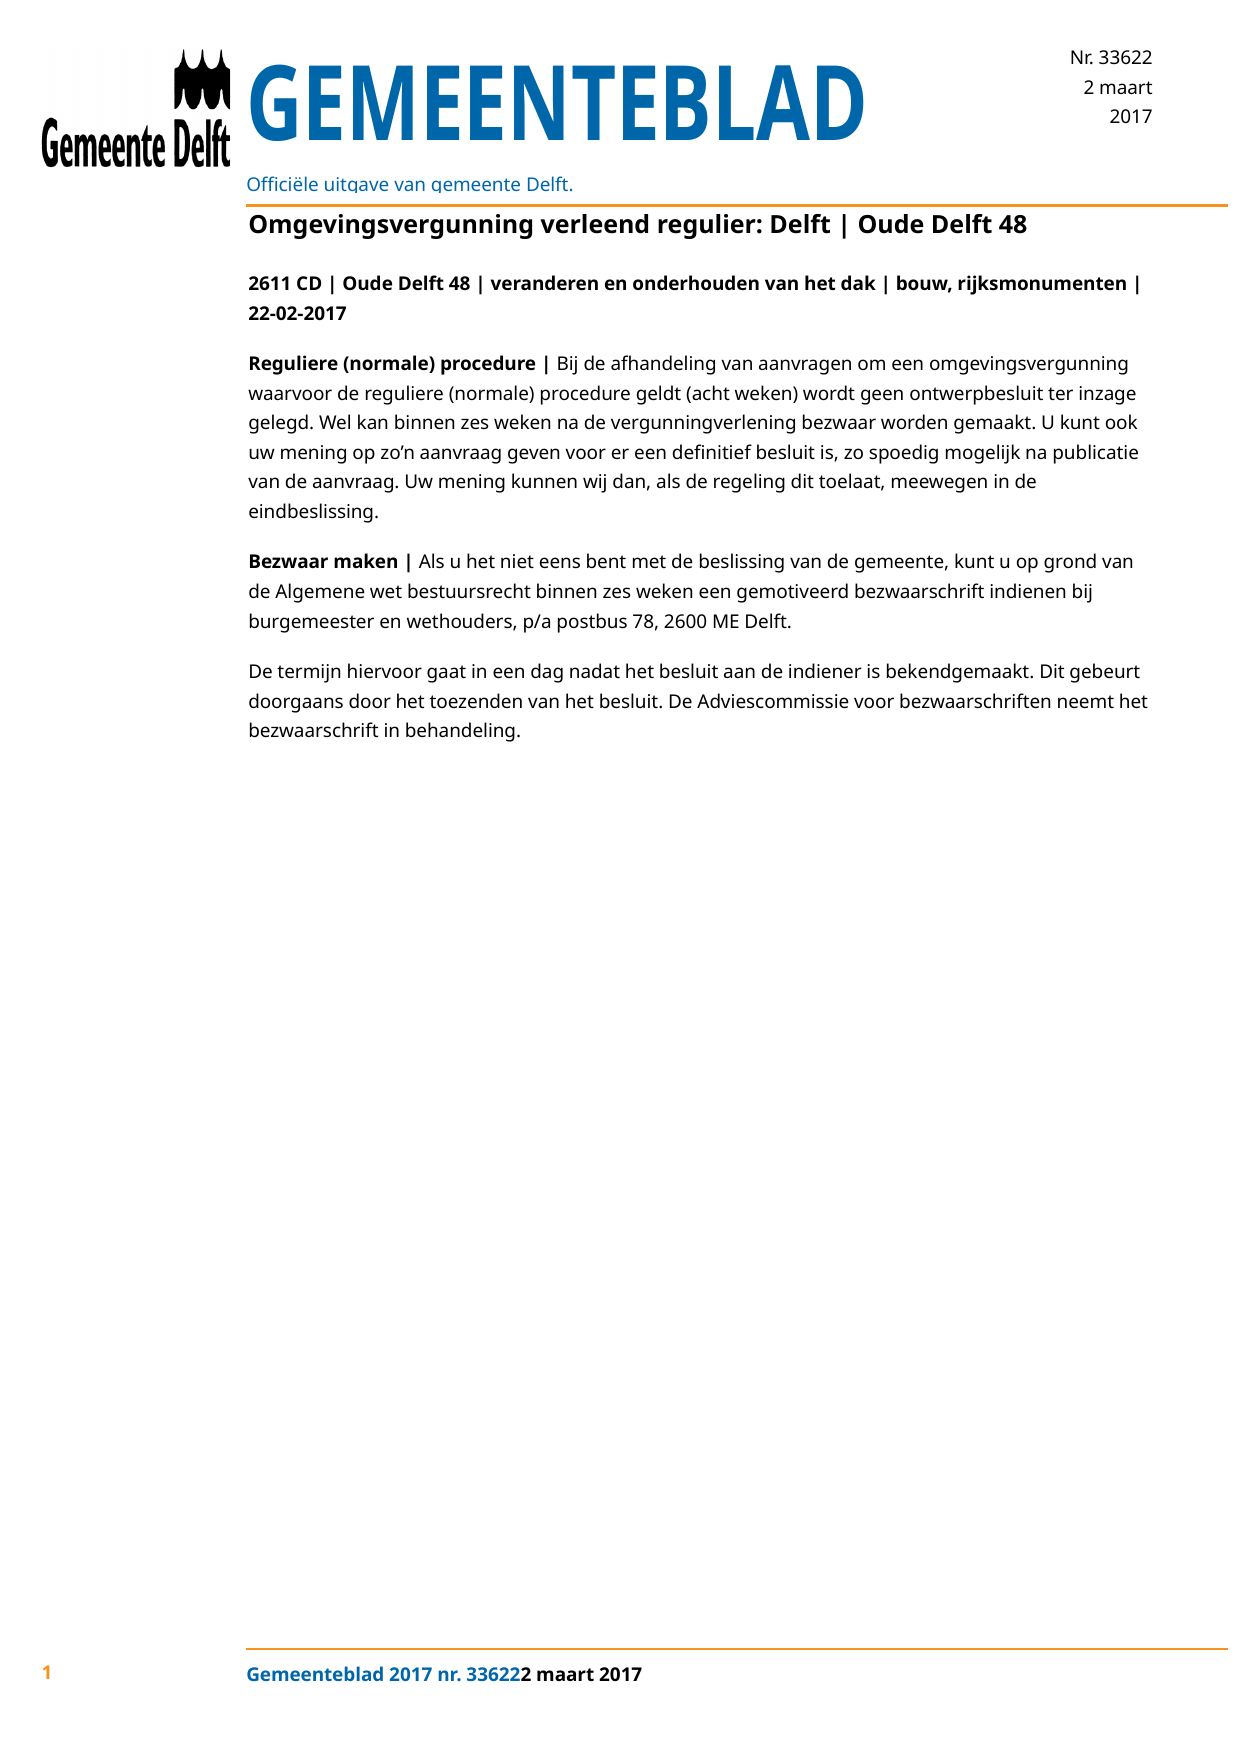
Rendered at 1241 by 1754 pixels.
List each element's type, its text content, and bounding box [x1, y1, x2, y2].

text 2611 CD | Oude Delft 48 | veranderen en onderhouden van het dak | bouw, rijksmonumenten | 22-02-2017 [248, 270, 1152, 326]
text Reguliere (normale) procedure | Bij de afhandeling van aanvragen om een omgevingsvergunning waarvoor de reguliere (normale) procedure geldt (acht weken) wordt geen ontwerpbesluit ter inzage gelegd. Wel kan binnen zes weken na de vergunningverlening bezwaar worden gemaakt. U kunt ook uw mening op zo’n aanvraag geven voor er een definitief besluit is, zo spoedig mogelijk na publicatie van de aanvraag. Uw mening kunnen wij dan, als de regeling dit toelaat, meewegen in de eindbeslissing. [248, 350, 1152, 524]
text De termijn hiervoor gaat in een dag nadat het besluit aan de indiener is bekendgemaakt. Dit gebeurt doorgaans door het toezenden van het besluit. De Adviescommissie voor bezwaarschriften neemt het bezwaarschrift in behandeling. [248, 658, 1152, 743]
text Omgevingsvergunning verleend regulier: Delft | Oude Delft 48 [248, 207, 1152, 241]
picture [41, 47, 231, 172]
text Bezwaar maken | Als u het niet eens bent met de beslissing van de gemeente, kunt u op grond van de Algemene wet bestuursrecht binnen zes weken een gemotiveerd bezwaarschrift indienen bij burgemeester en wethouders, p/a postbus 78, 2600 ME Delft. [248, 549, 1152, 633]
